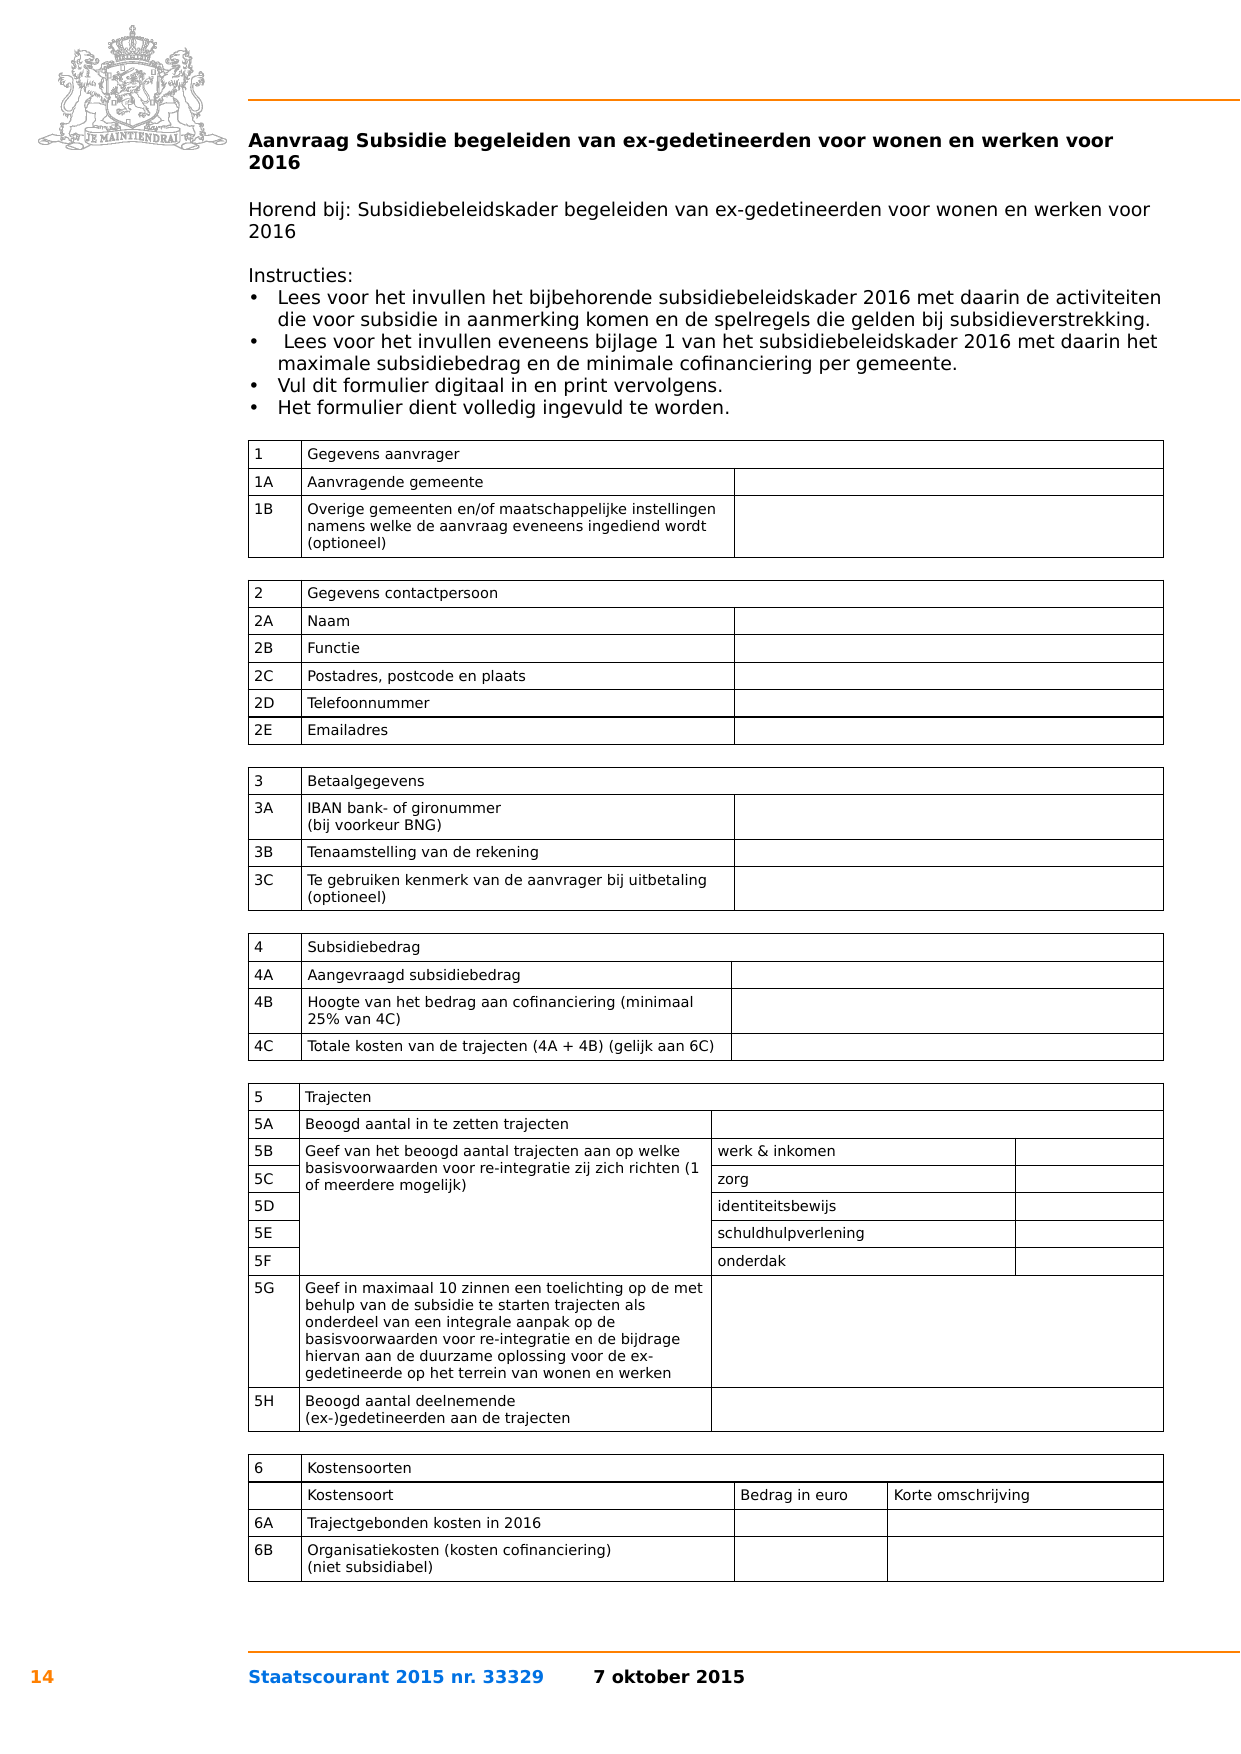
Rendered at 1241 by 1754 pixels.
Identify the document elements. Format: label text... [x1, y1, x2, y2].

table_cell 5A [249, 1111, 299, 1137]
table_cell [735, 1537, 887, 1581]
table_cell [735, 718, 1163, 744]
table_cell [712, 1276, 1163, 1387]
text • Lees voor het invullen het bijbehorende subsidiebeleidskader 2016 met daarin de activiteiten die voor subsidie in aanmerking komen en de spelregels die gelden bij subsidieverstrekking. [248, 287, 1163, 331]
table_cell 4A [249, 962, 301, 988]
table_cell 3A [249, 795, 301, 838]
text • Lees voor het invullen eveneens bijlage 1 van het subsidiebeleidskader 2016 met daarin het maximale subsidiebedrag en de minimale cofinanciering per gemeente. [248, 331, 1163, 374]
table_cell 1B [249, 496, 301, 557]
table_cell [735, 867, 1163, 910]
table_cell Geef in maximaal 10 zinnen een toelichting op de met behulp van de subsidie te starten trajecten als onderdeel van een integrale aanpak op de basisvoorwaarden voor re-integratie en de bijdrage hiervan aan de duurzame oplossing voor de ex-gedetineerde op het terrein van wonen en werken [300, 1276, 711, 1387]
table_cell identiteitsbewijs [712, 1193, 1015, 1220]
text • Vul dit formulier digitaal in en print vervolgens. [248, 374, 1163, 397]
table_cell [735, 608, 1163, 634]
table_cell Tenaamstelling van de rekening [302, 840, 734, 866]
table_cell Emailadres [302, 718, 734, 744]
table_cell 5C [249, 1166, 299, 1192]
table_cell Kostensoort [302, 1483, 734, 1509]
table_cell onderdak [712, 1248, 1015, 1274]
table_cell 3C [249, 867, 301, 910]
table_cell Overige gemeenten en/of maatschappelijke instellingen namens welke de aanvraag eveneens ingediend wordt (optioneel) [302, 496, 734, 557]
table_cell [735, 690, 1163, 716]
table_cell Beoogd aantal deelnemende (ex-)gedetineerden aan de trajecten [300, 1388, 711, 1431]
table_cell [732, 962, 1163, 988]
table_cell Organisatiekosten (kosten cofinanciering) (niet subsidiabel) [302, 1537, 734, 1581]
table_cell [735, 1510, 887, 1536]
table_header Trajecten [300, 1084, 1163, 1110]
table_cell [735, 840, 1163, 866]
subtitle Aanvraag Subsidie begeleiden van ex-gedetineerden voor wonen en werken voor 2016 [248, 130, 1163, 174]
table_cell 5B [249, 1139, 299, 1165]
table_cell [1016, 1221, 1163, 1247]
table_header 5 [249, 1084, 299, 1110]
table_cell [1016, 1139, 1163, 1165]
table_cell Geef van het beoogd aantal trajecten aan op welke basisvoorwaarden voor re-integratie zij zich richten (1 of meerdere mogelijk) [300, 1139, 711, 1274]
table_cell Totale kosten van de trajecten (4A + 4B) (gelijk aan 6C) [302, 1034, 731, 1060]
table_cell [732, 1034, 1163, 1060]
table_cell [249, 1483, 301, 1509]
table_cell 2C [249, 663, 301, 689]
table_cell Bedrag in euro [735, 1483, 887, 1509]
table_header 2 [249, 581, 301, 607]
table_cell Te gebruiken kenmerk van de aanvrager bij uitbetaling (optioneel) [302, 867, 734, 910]
table_header 3 [249, 768, 301, 794]
table_cell 5E [249, 1221, 299, 1247]
table_cell Korte omschrijving [888, 1483, 1163, 1509]
table_cell [735, 795, 1163, 838]
table_cell [732, 989, 1163, 1032]
table_cell 2E [249, 718, 301, 744]
table_cell [735, 635, 1163, 662]
table_cell [888, 1510, 1163, 1536]
table_cell 1A [249, 469, 301, 495]
picture [38, 25, 227, 150]
table_cell [735, 469, 1163, 495]
table_cell IBAN bank- of gironummer (bij voorkeur BNG) [302, 795, 734, 838]
table_cell Telefoonnummer [302, 690, 734, 716]
table_cell [1016, 1193, 1163, 1220]
table_cell Beoogd aantal in te zetten trajecten [300, 1111, 711, 1137]
table_cell 5H [249, 1388, 299, 1431]
table_cell 5F [249, 1248, 299, 1274]
table_cell 4C [249, 1034, 301, 1060]
table_cell 5D [249, 1193, 299, 1220]
table_cell Postadres, postcode en plaats [302, 663, 734, 689]
table_cell [712, 1388, 1163, 1431]
table_cell [1016, 1166, 1163, 1192]
table_cell 2A [249, 608, 301, 634]
table_header 1 [249, 441, 301, 468]
text Horend bij: Subsidiebeleidskader begeleiden van ex-gedetineerden voor wonen en werken voor 2016 [248, 199, 1163, 243]
table_cell 2D [249, 690, 301, 716]
table_cell Aanvragende gemeente [302, 469, 734, 495]
table_cell Naam [302, 608, 734, 634]
table_cell 5G [249, 1276, 299, 1387]
table_header Betaalgegevens [302, 768, 1163, 794]
table_cell 6B [249, 1537, 301, 1581]
table_header Gegevens aanvrager [302, 441, 1163, 468]
table_header 6 [249, 1455, 301, 1481]
table_cell [712, 1111, 1163, 1137]
table_cell [735, 663, 1163, 689]
table_cell Aangevraagd subsidiebedrag [302, 962, 731, 988]
table_cell [1016, 1248, 1163, 1274]
table_cell Hoogte van het bedrag aan cofinanciering (minimaal 25% van 4C) [302, 989, 731, 1032]
table_cell werk & inkomen [712, 1139, 1015, 1165]
table_header Gegevens contactpersoon [302, 581, 1163, 607]
table_cell 6A [249, 1510, 301, 1536]
table_cell 3B [249, 840, 301, 866]
table_header Subsidiebedrag [302, 934, 1163, 961]
table_header 4 [249, 934, 301, 961]
text Instructies: [248, 265, 1163, 287]
table_cell Trajectgebonden kosten in 2016 [302, 1510, 734, 1536]
table_header Kostensoorten [302, 1455, 1163, 1481]
table_cell Functie [302, 635, 734, 662]
table_cell [735, 496, 1163, 557]
table_cell schuldhulpverlening [712, 1221, 1015, 1247]
table_cell [888, 1537, 1163, 1581]
text • Het formulier dient volledig ingevuld te worden. [248, 397, 1163, 418]
table_cell 2B [249, 635, 301, 662]
table_cell zorg [712, 1166, 1015, 1192]
table_cell 4B [249, 989, 301, 1032]
